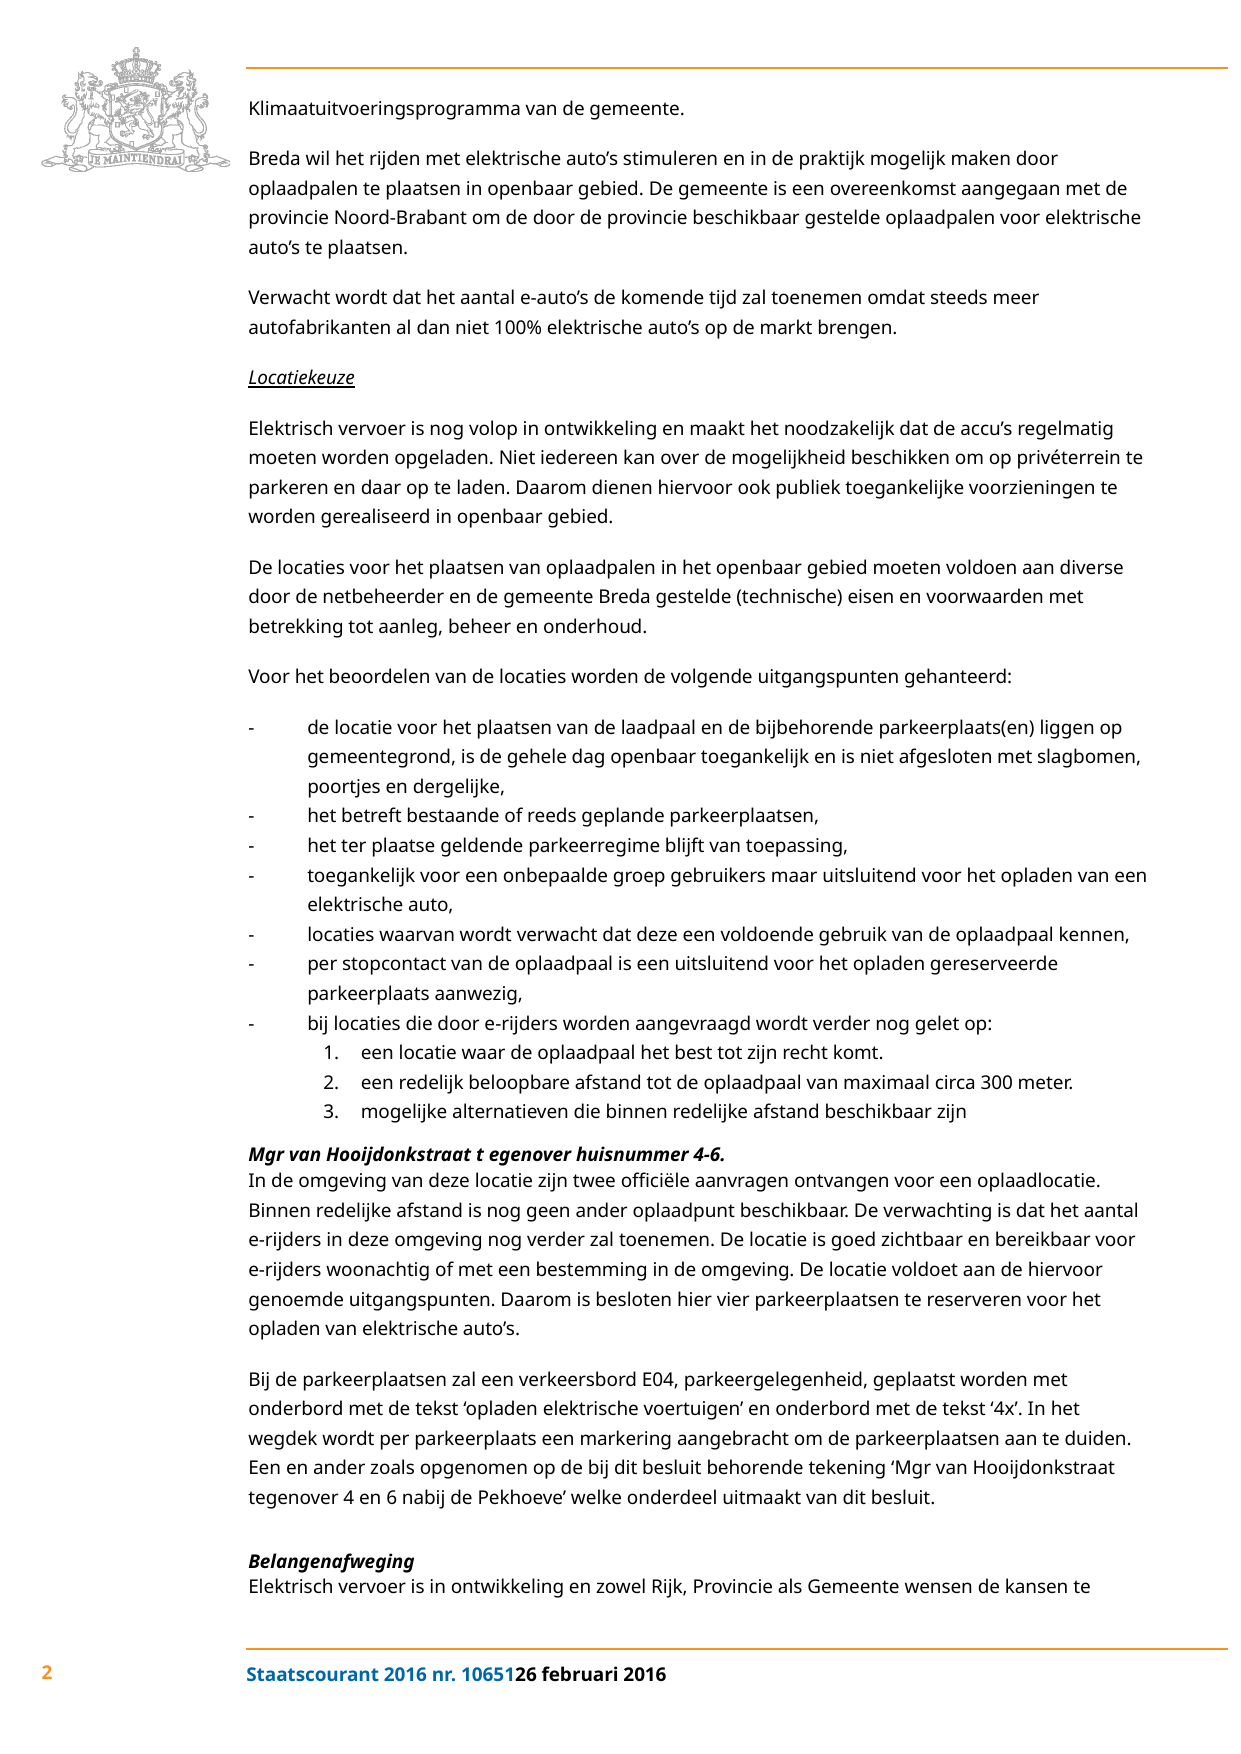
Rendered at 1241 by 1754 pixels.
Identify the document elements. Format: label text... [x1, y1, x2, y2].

list een locatie waar de oplaadpaal het best tot zijn recht komt. [323, 1039, 1152, 1065]
text Elektrisch vervoer is nog volop in ontwikkeling en maakt het noodzakelijk dat de accu’s regelmatig moeten worden opgeladen. Niet iedereen kan over de mogelijkheid beschikken om op privéterrein te parkeren en daar op te laden. Daarom dienen hiervoor ook publiek toegankelijke voorzieningen te worden gerealiseerd in openbaar gebied. [248, 415, 1152, 529]
text De locaties voor het plaatsen van oplaadpalen in het openbaar gebied moeten voldoen aan diverse door de netbeheerder en de gemeente Breda gestelde (technische) eisen en voorwaarden met betrekking tot aanleg, beheer en onderhoud. [248, 554, 1152, 639]
text Bij de parkeerplaatsen zal een verkeersbord E04, parkeergelegenheid, geplaatst worden met onderbord met de tekst ‘opladen elektrische voertuigen’ en onderbord met de tekst ‘4x’. In het wegdek wordt per parkeerplaats een markering aangebracht om de parkeerplaatsen aan te duiden. Een en ander zoals opgenomen op de bij dit besluit behorende tekening ‘Mgr van Hooijdonkstraat tegenover 4 en 6 nabij de Pekhoeve’ welke onderdeel uitmaakt van dit besluit. [248, 1366, 1152, 1510]
text Belangenafweging [248, 1548, 1152, 1574]
list een redelijk beloopbare afstand tot de oplaadpaal van maximaal circa 300 meter. [323, 1069, 1152, 1095]
list toegankelijk voor een onbepaalde groep gebruikers maar uitsluitend voor het opladen van een elektrische auto, [248, 862, 1152, 917]
text In de omgeving van deze locatie zijn twee officiële aanvragen ontvangen voor een oplaadlocatie. Binnen redelijke afstand is nog geen ander oplaadpunt beschikbaar. De verwachting is dat het aantal e-rijders in deze omgeving nog verder zal toenemen. De locatie is goed zichtbaar en bereikbaar voor e-rijders woonachtig of met een bestemming in de omgeving. De locatie voldoet aan de hiervoor genoemde uitgangspunten. Daarom is besloten hier vier parkeerplaatsen te reserveren voor het opladen van elektrische auto’s. [248, 1167, 1152, 1341]
picture [41, 47, 231, 172]
list het betreft bestaande of reeds geplande parkeerplaatsen, [248, 803, 1152, 828]
text Breda wil het rijden met elektrische auto’s stimuleren en in de praktijk mogelijk maken door oplaadpalen te plaatsen in openbaar gebied. De gemeente is een overeenkomst aangegaan met de provincie Noord-Brabant om de door de provincie beschikbaar gestelde oplaadpalen voor elektrische auto’s te plaatsen. [248, 145, 1152, 260]
list locaties waarvan wordt verwacht dat deze een voldoende gebruik van de oplaadpaal kennen, [248, 921, 1152, 947]
text Mgr van Hooijdonkstraat t egenover huisnummer 4-6. [248, 1142, 1152, 1167]
list het ter plaatse geldende parkeerregime blijft van toepassing, [248, 832, 1152, 858]
list de locatie voor het plaatsen van de laadpaal en de bijbehorende parkeerplaats(en) liggen op gemeentegrond, is de gehele dag openbaar toegankelijk en is niet afgesloten met slagbomen, poortjes en dergelijke, [248, 714, 1152, 799]
list bij locaties die door e-rijders worden aangevraagd wordt verder nog gelet op: [248, 1010, 1152, 1036]
list mogelijke alternatieven die binnen redelijke afstand beschikbaar zijn [323, 1098, 1152, 1124]
text Verwacht wordt dat het aantal e-auto’s de komende tijd zal toenemen omdat steeds meer autofabrikanten al dan niet 100% elektrische auto’s op de markt brengen. [248, 284, 1152, 340]
text Klimaatuitvoeringsprogramma van de gemeente. [248, 95, 1152, 121]
text Elektrisch vervoer is in ontwikkeling en zowel Rijk, Provincie als Gemeente wensen de kansen te [248, 1574, 1152, 1599]
list per stopcontact van de oplaadpaal is een uitsluitend voor het opladen gereserveerde parkeerplaats aanwezig, [248, 951, 1152, 1006]
text Voor het beoordelen van de locaties worden de volgende uitgangspunten gehanteerd: [248, 663, 1152, 689]
text Locatiekeuze [248, 364, 1152, 390]
